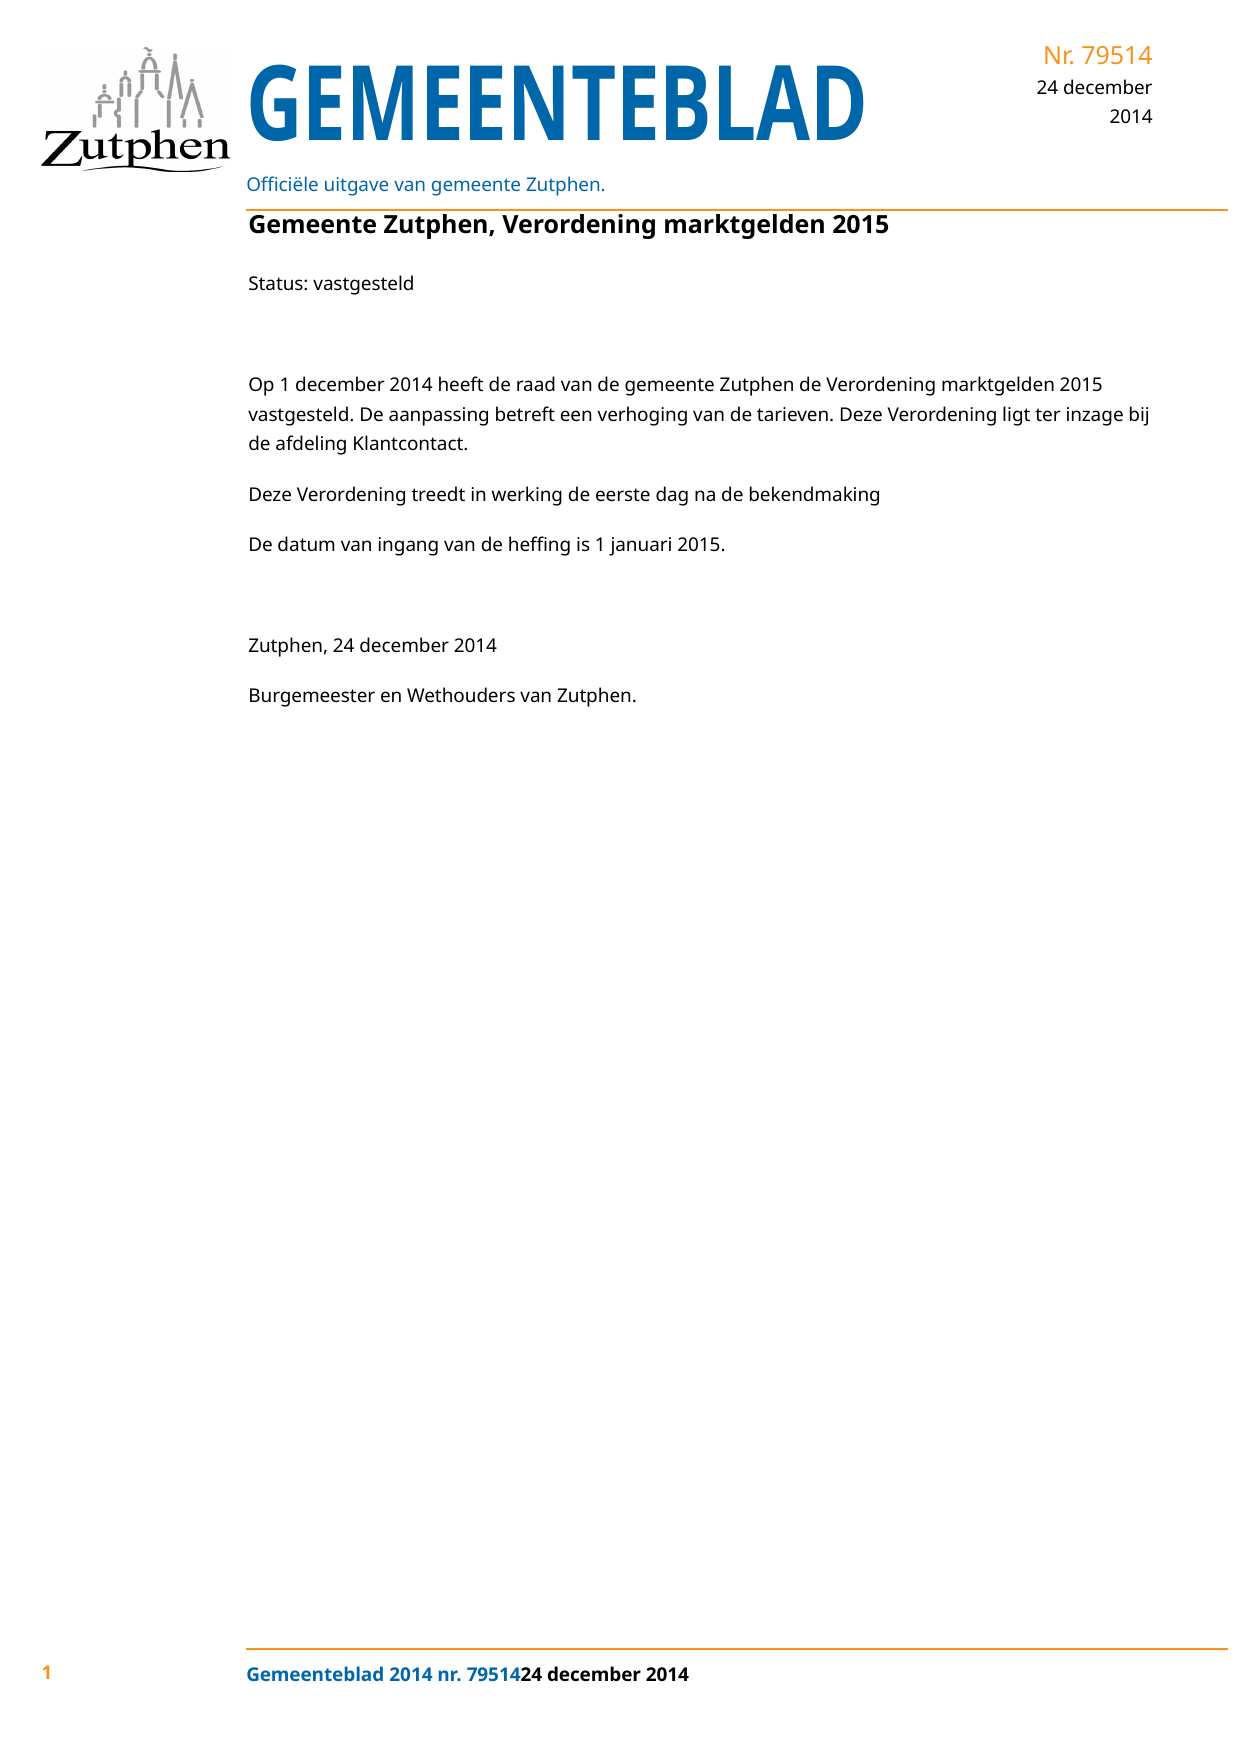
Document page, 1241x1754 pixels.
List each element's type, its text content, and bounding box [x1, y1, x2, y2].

text Op 1 december 2014 heeft de raad van de gemeente Zutphen de Verordening marktgelden 2015 vastgesteld. De aanpassing betreft een verhoging van de tarieven. Deze Verordening ligt ter inzage bij de afdeling Klantcontact. [248, 371, 1152, 456]
text Zutphen, 24 december 2014 [248, 632, 1152, 658]
text Gemeente Zutphen, Verordening marktgelden 2015 [248, 211, 1152, 241]
text Burgemeester en Wethouders van Zutphen. [248, 682, 1152, 708]
text Deze Verordening treedt in werking de eerste dag na de bekendmaking [248, 481, 1152, 506]
text De datum van ingang van de heffing is 1 januari 2015. [248, 531, 1152, 557]
picture [41, 47, 231, 172]
text Status: vastgesteld [248, 270, 1152, 296]
